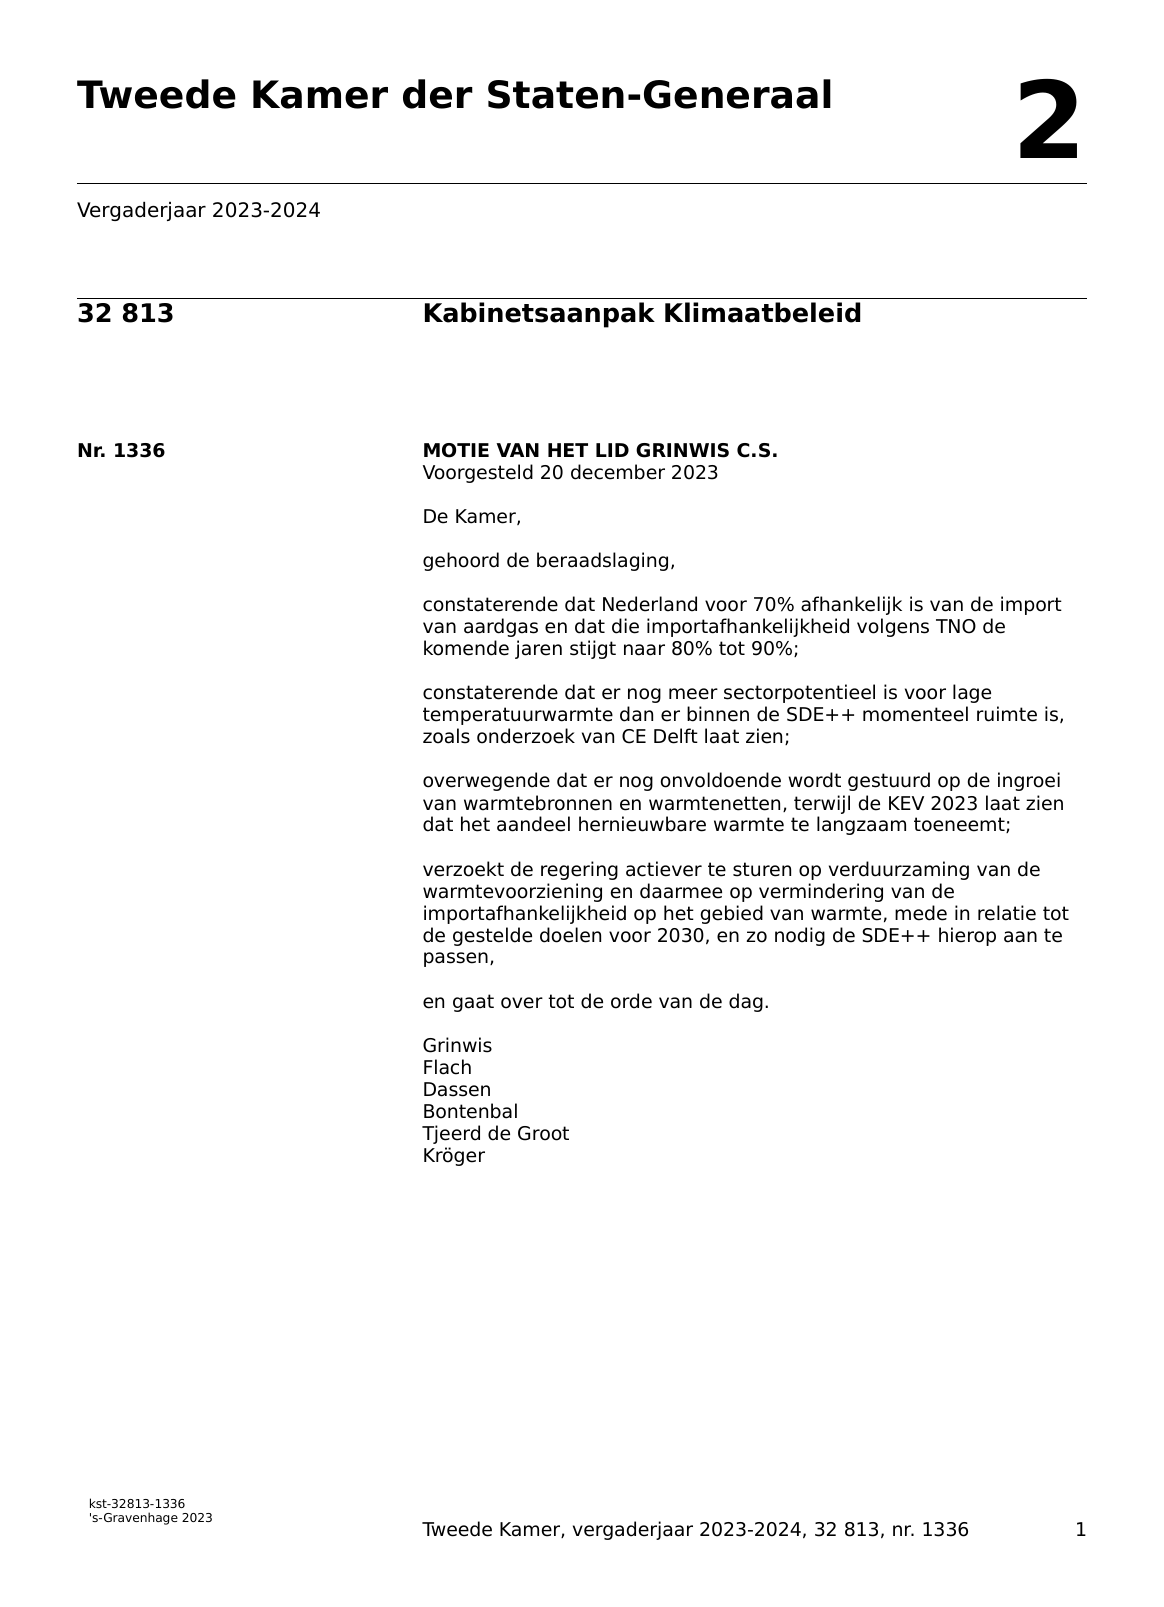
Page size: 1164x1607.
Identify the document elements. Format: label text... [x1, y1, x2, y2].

text en gaat over tot de orde van de dag. [422, 991, 1087, 1013]
text Bontenbal [422, 1101, 1087, 1123]
text Voorgesteld 20 december 2023 [422, 462, 1087, 484]
text Kröger [422, 1145, 1087, 1167]
table_cell Vergaderjaar 2023-2024 [77, 184, 1087, 298]
table_header 2 [886, 59, 1087, 183]
text constaterende dat er nog meer sectorpotentieel is voor lage temperatuurwarmte dan er binnen de SDE++ momenteel ruimte is, zoals onderzoek van CE Delft laat zien; [422, 682, 1087, 748]
text De Kamer, [422, 506, 1087, 528]
text Dassen [422, 1079, 1087, 1101]
text kst-32813-1336 [88, 1497, 323, 1511]
text gehoord de beraadslaging, [422, 550, 1087, 572]
text Grinwis [422, 1035, 1087, 1057]
table_header Tweede Kamer der Staten-Generaal [77, 59, 886, 183]
text 's-Gravenhage 2023 [88, 1511, 323, 1525]
subtitle Nr. 1336 MOTIE VAN HET LID GRINWIS C.S. [77, 440, 1087, 462]
text verzoekt de regering actiever te sturen op verduurzaming van de warmtevoorziening en daarmee op vermindering van de importafhankelijkheid op het gebied van warmte, mede in relatie tot de gestelde doelen voor 2030, en zo nodig de SDE++ hierop aan te passen, [422, 858, 1087, 968]
text constaterende dat Nederland voor 70% afhankelijk is van de import van aardgas en dat die importafhankelijkheid volgens TNO de komende jaren stijgt naar 80% tot 90%; [422, 594, 1087, 660]
text overwegende dat er nog onvoldoende wordt gestuurd op de ingroei van warmtebronnen en warmtenetten, terwijl de KEV 2023 laat zien dat het aandeel hernieuwbare warmte te langzaam toeneemt; [422, 770, 1087, 836]
text Flach [422, 1057, 1087, 1079]
text Tjeerd de Groot [422, 1123, 1087, 1145]
subtitle 32 813 Kabinetsaanpak Klimaatbeleid [77, 299, 1087, 329]
